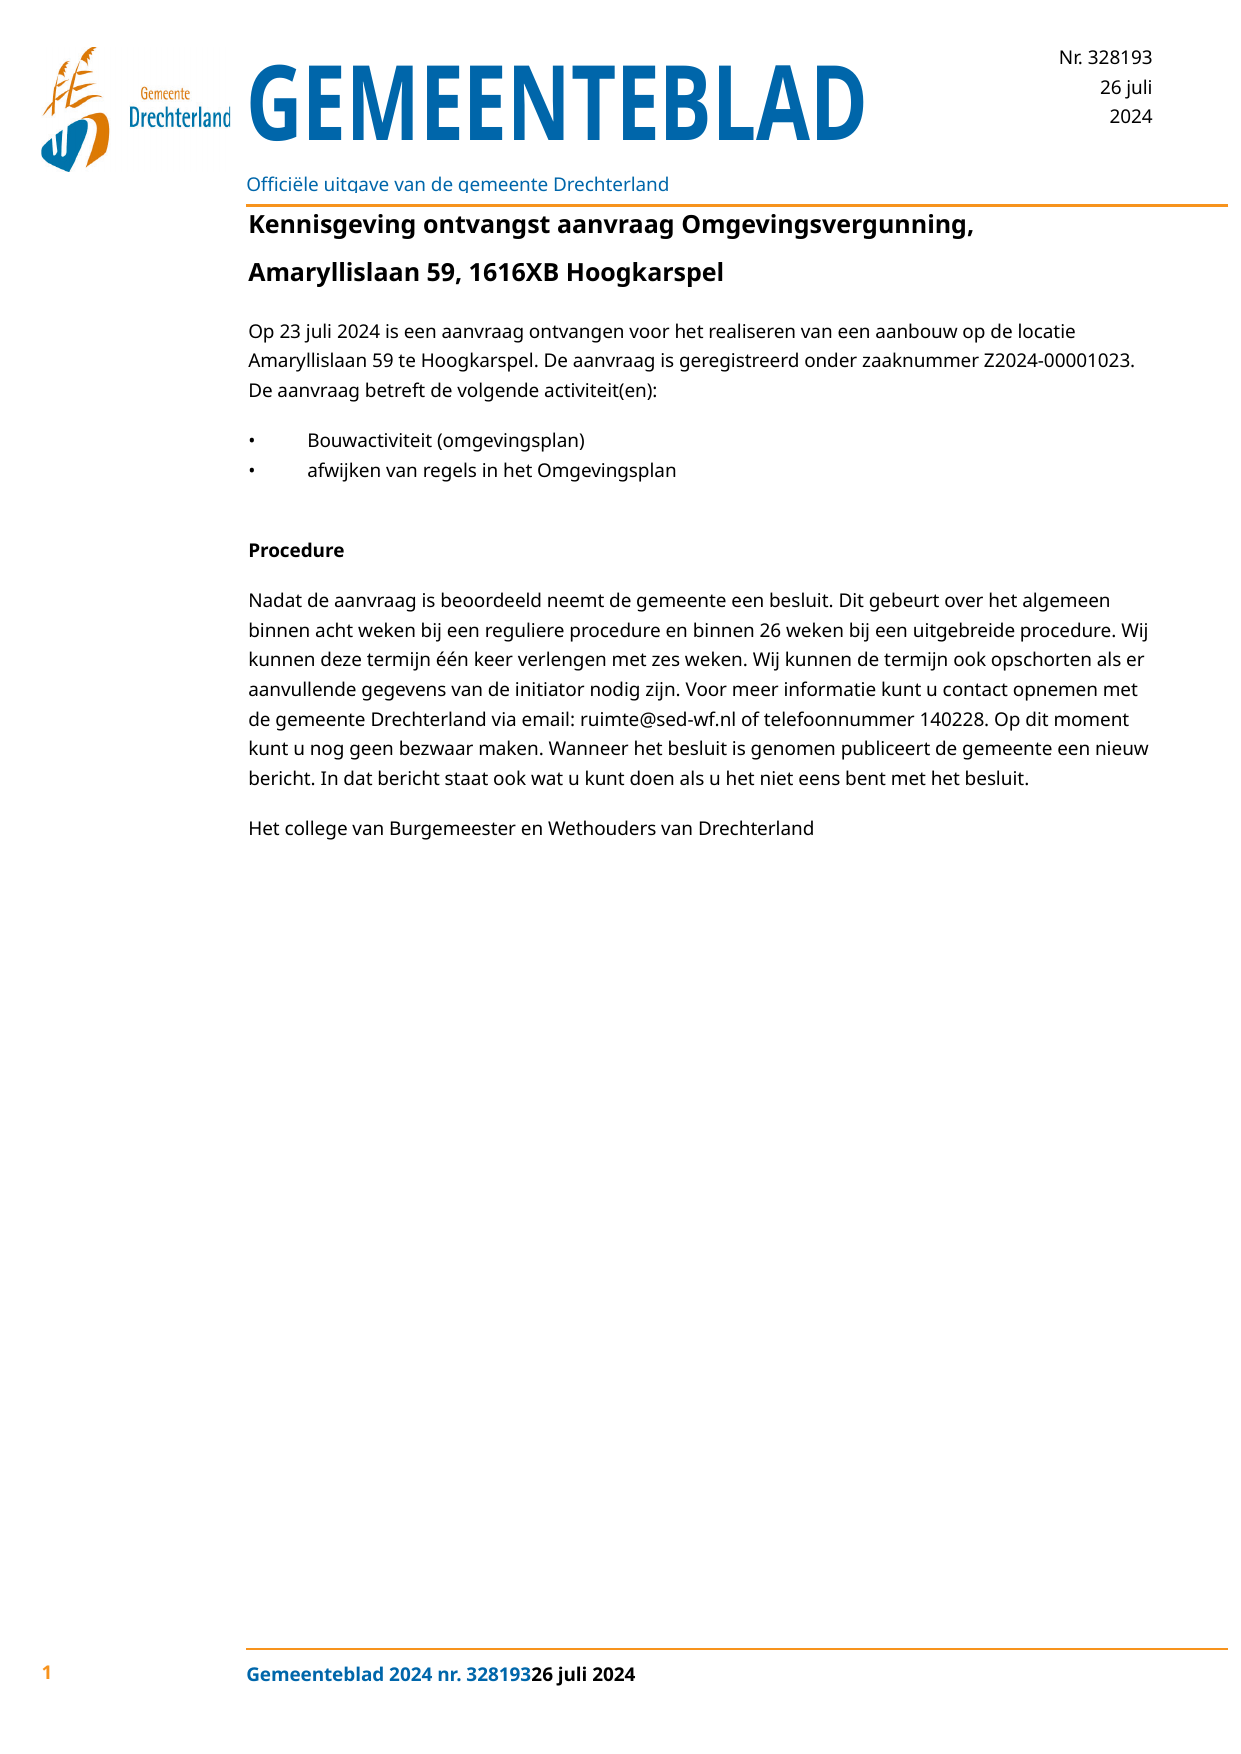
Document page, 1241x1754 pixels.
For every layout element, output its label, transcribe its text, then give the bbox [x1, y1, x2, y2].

picture [41, 47, 231, 172]
picture [226, 115, 231, 124]
text Op 23 juli 2024 is een aanvraag ontvangen voor het realiseren van een aanbouw op de locatie Amaryllislaan 59 te Hoogkarspel. De aanvraag is geregistreerd onder zaaknummer Z2024-00001023. De aanvraag betreft de volgende activiteit(en): [248, 318, 1152, 403]
picture [41, 158, 64, 172]
text Nadat de aanvraag is beoordeeld neemt de gemeente een besluit. Dit gebeurt over het algemeen binnen acht weken bij een reguliere procedure en binnen 26 weken bij een uitgebreide procedure. Wij kunnen deze termijn één keer verlengen met zes weken. Wij kunnen de termijn ook opschorten als er aanvullende gegevens van de initiator nodig zijn. Voor meer informatie kunt u contact opnemen met de gemeente Drechterland via email: ruimte@sed-wf.nl of telefoonnummer 140228. Op dit moment kunt u nog geen bezwaar maken. Wanneer het besluit is genomen publiceert de gemeente een nieuw bericht. In dat bericht staat ook wat u kunt doen als u het niet eens bent met het besluit. [248, 587, 1152, 791]
list afwijken van regels in het Omgevingsplan [248, 457, 1152, 483]
list Bouwactiviteit (omgevingsplan) [248, 427, 1152, 453]
text Kennisgeving ontvangst aanvraag Omgevingsvergunning, Amaryllislaan 59, 1616XB Hoogkarspel [248, 207, 1152, 288]
text Procedure [248, 537, 1152, 563]
text Het college van Burgemeester en Wethouders van Drechterland [248, 815, 1152, 841]
